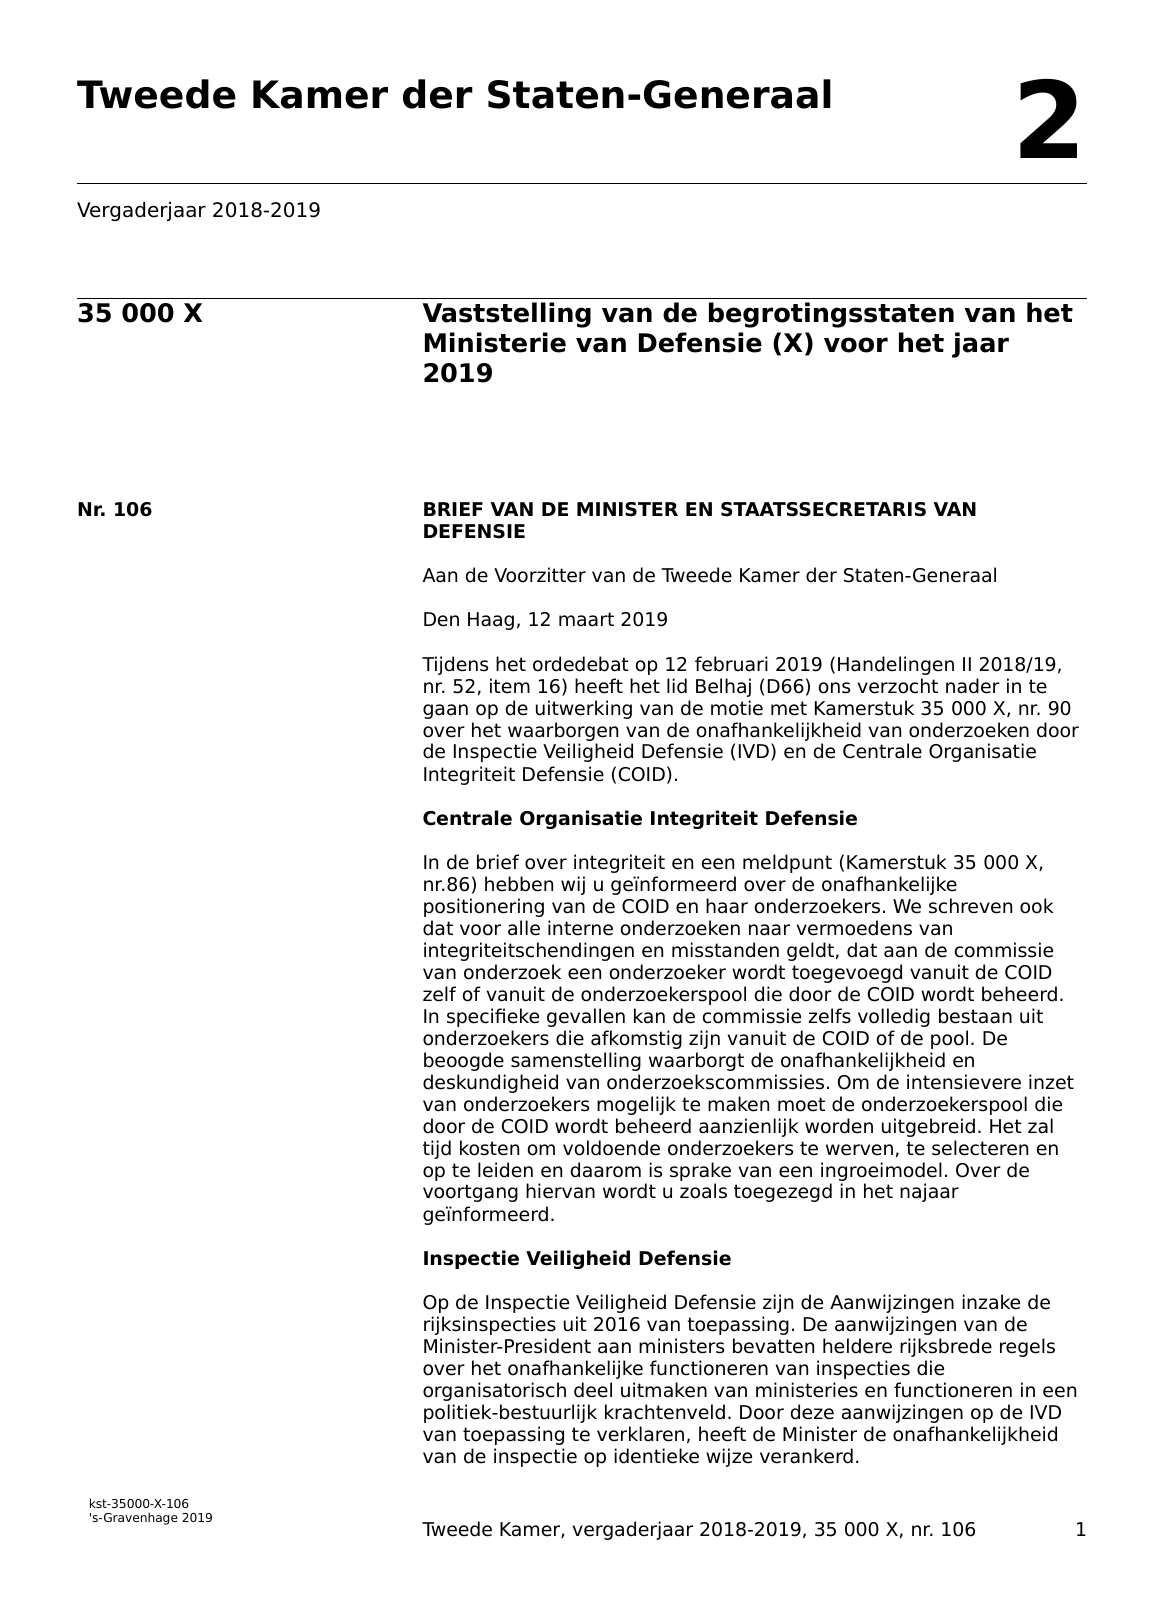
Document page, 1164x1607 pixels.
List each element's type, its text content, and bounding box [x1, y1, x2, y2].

text Den Haag, 12 maart 2019 [422, 609, 1087, 631]
text Aan de Voorzitter van de Tweede Kamer der Staten-Generaal [422, 565, 1087, 587]
subtitle Inspectie Veiligheid Defensie [422, 1248, 1087, 1269]
table_header Tweede Kamer der Staten-Generaal [77, 59, 886, 183]
subtitle Centrale Organisatie Integriteit Defensie [422, 808, 1087, 829]
subtitle 35 000 X Vaststelling van de begrotingsstaten van het Ministerie van Defensie (X) voor het jaar 2019 [77, 299, 1087, 388]
text Tijdens het ordedebat op 12 februari 2019 (Handelingen II 2018/19, nr. 52, item 16) heeft het lid Belhaj (D66) ons verzocht nader in te gaan op de uitwerking van de motie met Kamerstuk 35 000 X, nr. 90 over het waarborgen van de onafhankelijkheid van onderzoeken door de Inspectie Veiligheid Defensie (IVD) en de Centrale Organisatie Integriteit Defensie (COID). [422, 653, 1087, 785]
text kst-35000-X-106 [88, 1497, 323, 1511]
text In de brief over integriteit en een meldpunt (Kamerstuk 35 000 X, nr.86) hebben wij u geïnformeerd over de onafhankelijke positionering van de COID en haar onderzoekers. We schreven ook dat voor alle interne onderzoeken naar vermoedens van integriteitschendingen en misstanden geldt, dat aan de commissie van onderzoek een onderzoeker wordt toegevoegd vanuit de COID zelf of vanuit de onderzoekerspool die door de COID wordt beheerd. In specifieke gevallen kan de commissie zelfs volledig bestaan uit onderzoekers die afkomstig zijn vanuit de COID of de pool. De beoogde samenstelling waarborgt de onafhankelijkheid en deskundigheid van onderzoekscommissies. Om de intensievere inzet van onderzoekers mogelijk te maken moet de onderzoekerspool die door de COID wordt beheerd aanzienlijk worden uitgebreid. Het zal tijd kosten om voldoende onderzoekers te werven, te selecteren en op te leiden en daarom is sprake van een ingroeimodel. Over de voortgang hiervan wordt u zoals toegezegd in het najaar geïnformeerd. [422, 852, 1087, 1225]
subtitle Nr. 106 BRIEF VAN DE MINISTER EN STAATSSECRETARIS VAN DEFENSIE [77, 499, 1087, 543]
table_cell Vergaderjaar 2018-2019 [77, 184, 1087, 298]
text 's-Gravenhage 2019 [88, 1511, 323, 1525]
table_header 2 [886, 59, 1087, 183]
text Op de Inspectie Veiligheid Defensie zijn de Aanwijzingen inzake de rijksinspecties uit 2016 van toepassing. De aanwijzingen van de Minister-President aan ministers bevatten heldere rijksbrede regels over het onafhankelijke functioneren van inspecties die organisatorisch deel uitmaken van ministeries en functioneren in een politiek-bestuurlijk krachtenveld. Door deze aanwijzingen op de IVD van toepassing te verklaren, heeft de Minister de onafhankelijkheid van de inspectie op identieke wijze verankerd. [422, 1292, 1087, 1468]
